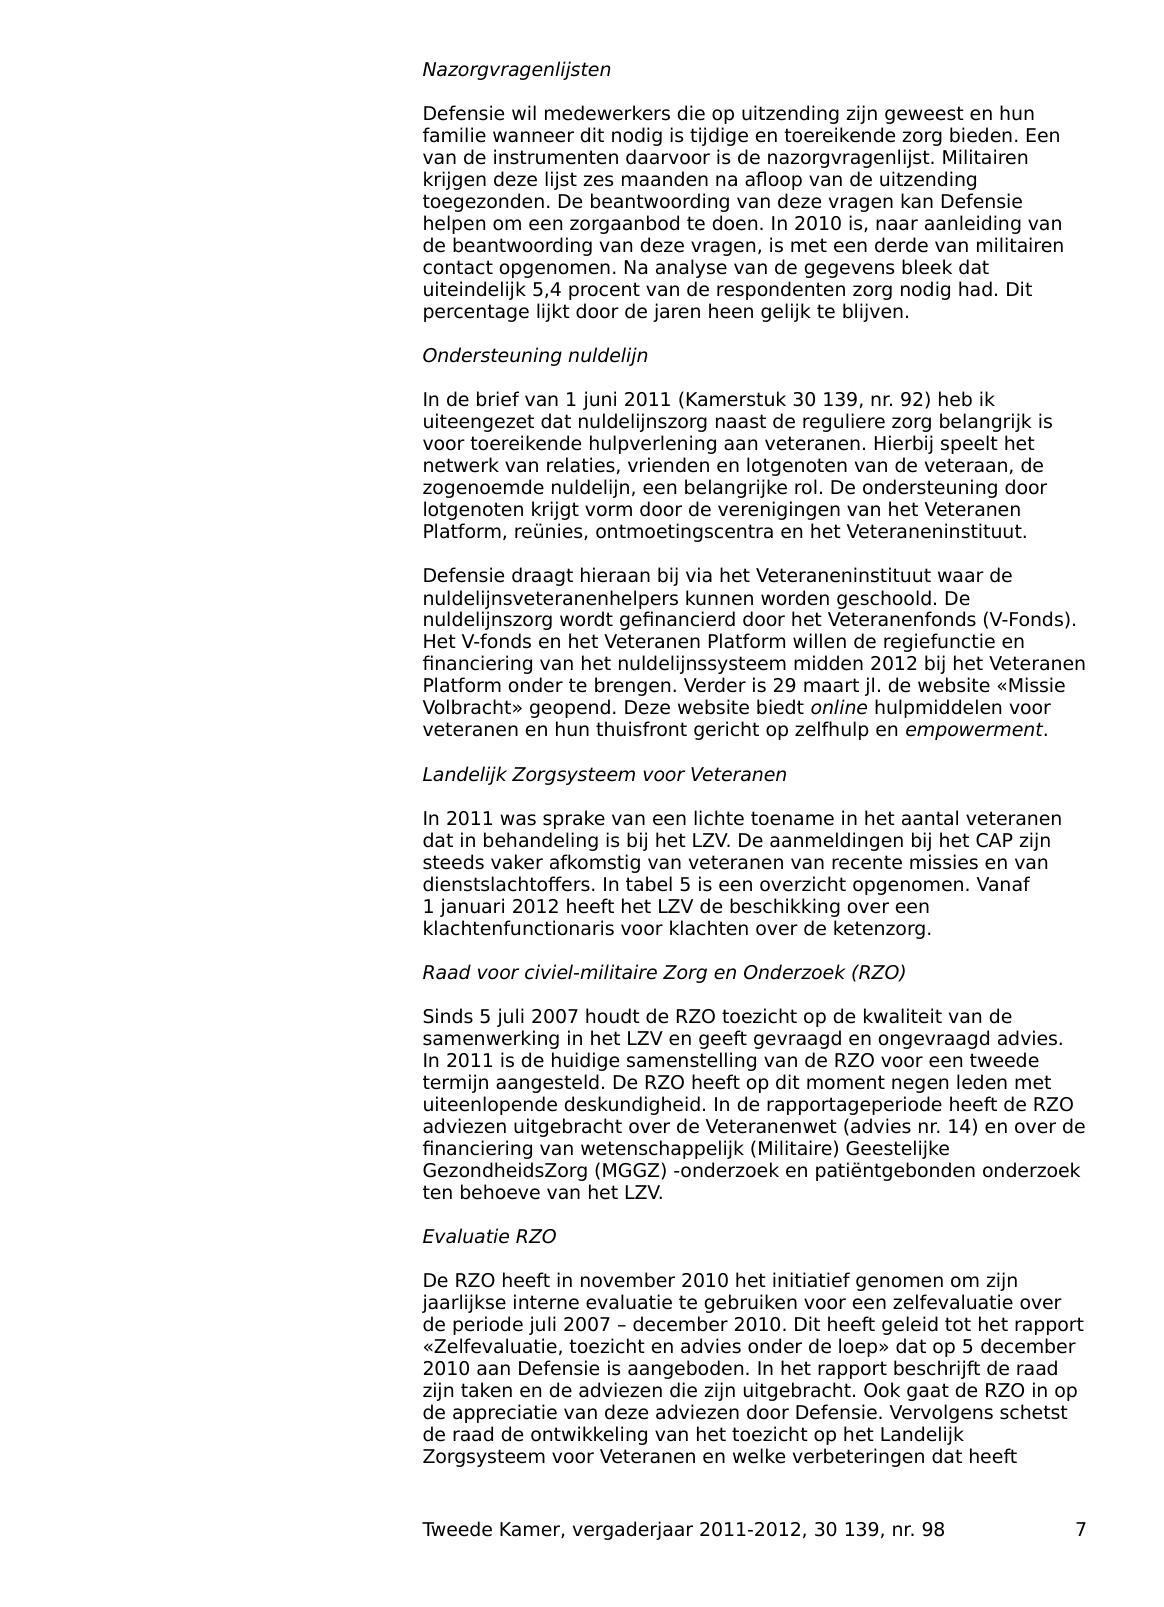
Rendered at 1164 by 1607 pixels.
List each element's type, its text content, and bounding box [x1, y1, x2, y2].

subtitle Ondersteuning nuldelijn [422, 345, 1087, 367]
subtitle Evaluatie RZO [422, 1226, 1087, 1248]
text Sinds 5 juli 2007 houdt de RZO toezicht op de kwaliteit van de samenwerking in het LZV en geeft gevraagd en ongevraagd advies. In 2011 is de huidige samenstelling van de RZO voor een tweede termijn aangesteld. De RZO heeft op dit moment negen leden met uiteenlopende deskundigheid. In de rapportageperiode heeft de RZO adviezen uitgebracht over de Veteranenwet (advies nr. 14) en over de financiering van wetenschappelijk (Militaire) Geestelijke GezondheidsZorg (MGGZ) -onderzoek en patiëntgebonden onderzoek ten behoeve van het LZV. [422, 1006, 1087, 1204]
text De RZO heeft in november 2010 het initiatief genomen om zijn jaarlijkse interne evaluatie te gebruiken voor een zelfevaluatie over de periode juli 2007 – december 2010. Dit heeft geleid tot het rapport «Zelfevaluatie, toezicht en advies onder de loep» dat op 5 december 2010 aan Defensie is aangeboden. In het rapport beschrijft de raad zijn taken en de adviezen die zijn uitgebracht. Ook gaat de RZO in op de appreciatie van deze adviezen door Defensie. Vervolgens schetst de raad de ontwikkeling van het toezicht op het Landelijk Zorgsysteem voor Veteranen en welke verbeteringen dat heeft [422, 1270, 1087, 1468]
text Defensie wil medewerkers die op uitzending zijn geweest en hun familie wanneer dit nodig is tijdige en toereikende zorg bieden. Een van de instrumenten daarvoor is de nazorgvragenlijst. Militairen krijgen deze lijst zes maanden na afloop van de uitzending toegezonden. De beantwoording van deze vragen kan Defensie helpen om een zorgaanbod te doen. In 2010 is, naar aanleiding van de beantwoording van deze vragen, is met een derde van militairen contact opgenomen. Na analyse van de gegevens bleek dat uiteindelijk 5,4 procent van de respondenten zorg nodig had. Dit percentage lijkt door de jaren heen gelijk te blijven. [422, 103, 1087, 323]
text In 2011 was sprake van een lichte toename in het aantal veteranen dat in behandeling is bij het LZV. De aanmeldingen bij het CAP zijn steeds vaker afkomstig van veteranen van recente missies en van dienstslachtoffers. In tabel 5 is een overzicht opgenomen. Vanaf 1 januari 2012 heeft het LZV de beschikking over een klachtenfunctionaris voor klachten over de ketenzorg. [422, 808, 1087, 939]
text Defensie draagt hieraan bij via het Veteraneninstituut waar de nuldelijnsveteranenhelpers kunnen worden geschoold. De nuldelijnszorg wordt gefinancierd door het Veteranenfonds (V-Fonds). Het V-fonds en het Veteranen Platform willen de regiefunctie en financiering van het nuldelijnssysteem midden 2012 bij het Veteranen Platform onder te brengen. Verder is 29 maart jl. de website «Missie Volbracht» geopend. Deze website biedt online hulpmiddelen voor veteranen en hun thuisfront gericht op zelfhulp en empowerment. [422, 565, 1087, 741]
subtitle Nazorgvragenlijsten [422, 59, 1087, 81]
subtitle Raad voor civiel-militaire Zorg en Onderzoek (RZO) [422, 962, 1087, 984]
subtitle Landelijk Zorgsysteem voor Veteranen [422, 763, 1087, 785]
text In de brief van 1 juni 2011 (Kamerstuk 30 139, nr. 92) heb ik uiteengezet dat nuldelijnszorg naast de reguliere zorg belangrijk is voor toereikende hulpverlening aan veteranen. Hierbij speelt het netwerk van relaties, vrienden en lotgenoten van de veteraan, de zogenoemde nuldelijn, een belangrijke rol. De ondersteuning door lotgenoten krijgt vorm door de verenigingen van het Veteranen Platform, reünies, ontmoetingscentra en het Veteraneninstituut. [422, 389, 1087, 543]
